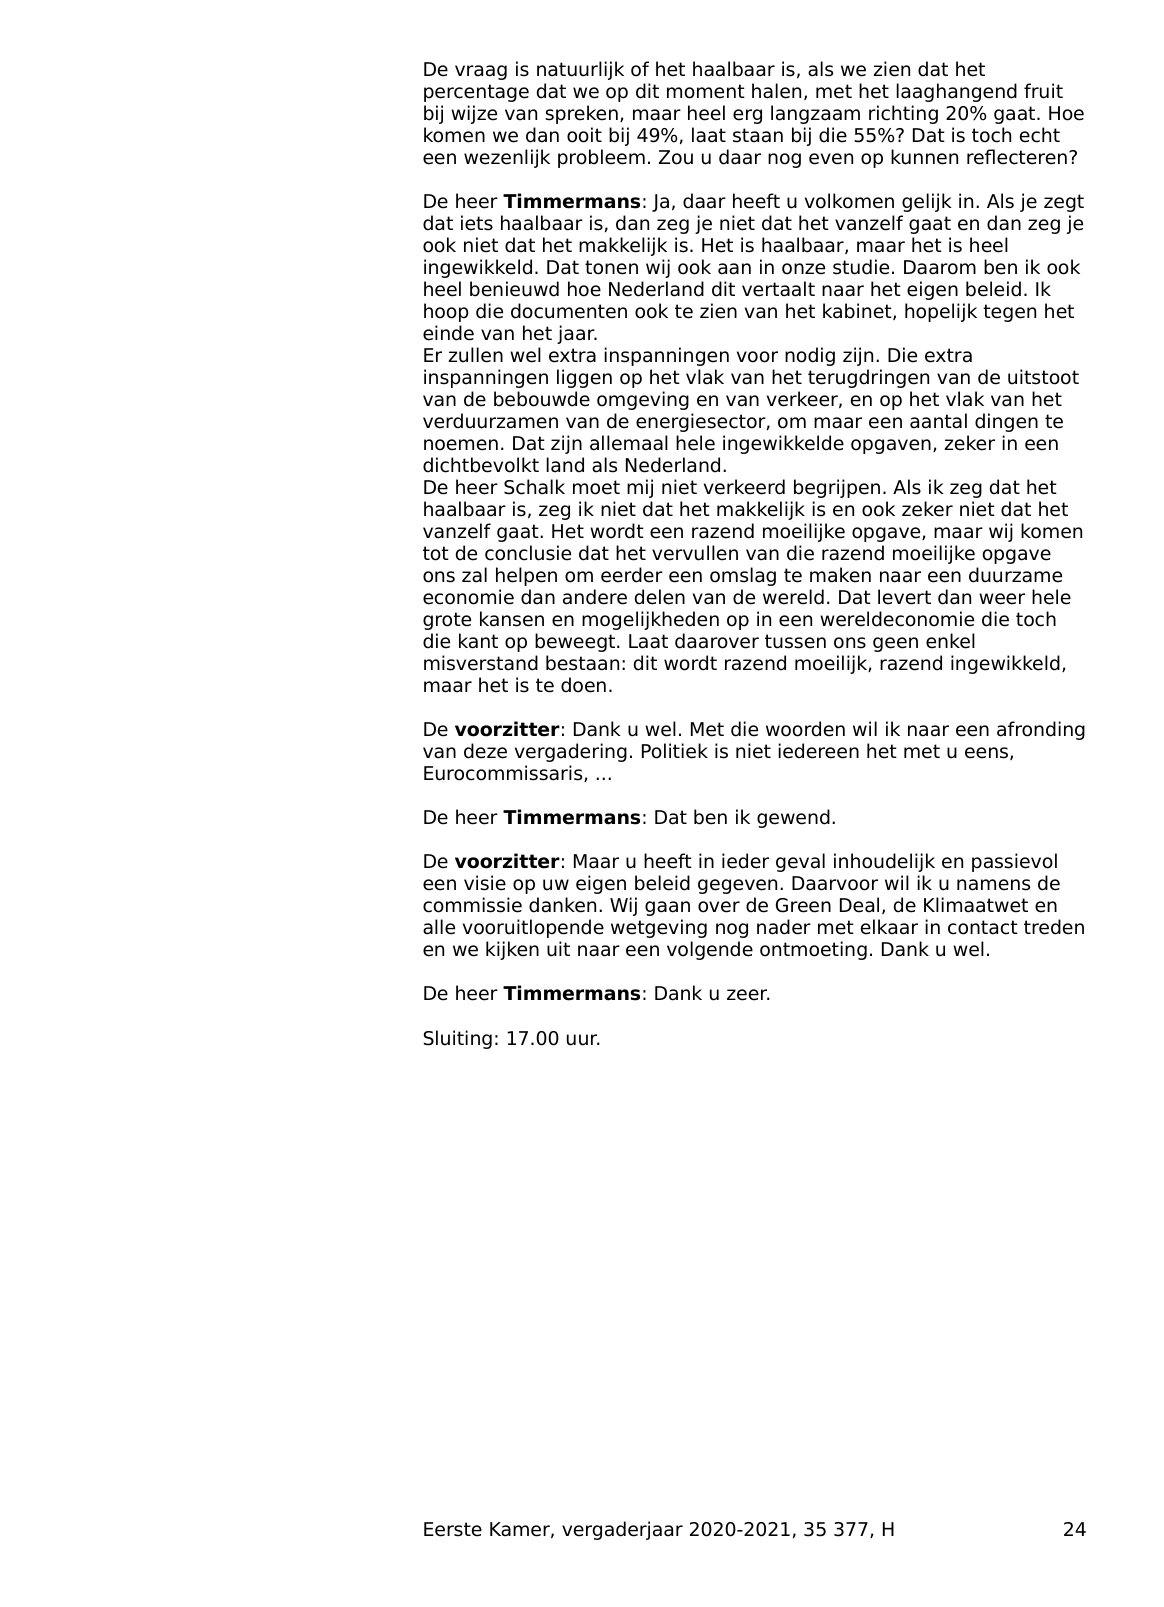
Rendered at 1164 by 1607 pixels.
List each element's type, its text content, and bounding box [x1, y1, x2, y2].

text De voorzitter: Maar u heeft in ieder geval inhoudelijk en passievol een visie op uw eigen beleid gegeven. Daarvoor wil ik u namens de commissie danken. Wij gaan over de Green Deal, de Klimaatwet en alle vooruitlopende wetgeving nog nader met elkaar in contact treden en we kijken uit naar een volgende ontmoeting. Dank u wel. [422, 851, 1087, 961]
text De heer Schalk moet mij niet verkeerd begrijpen. Als ik zeg dat het haalbaar is, zeg ik niet dat het makkelijk is en ook zeker niet dat het vanzelf gaat. Het wordt een razend moeilijke opgave, maar wij komen tot de conclusie dat het vervullen van die razend moeilijke opgave ons zal helpen om eerder een omslag te maken naar een duurzame economie dan andere delen van de wereld. Dat levert dan weer hele grote kansen en mogelijkheden op in een wereldeconomie die toch die kant op beweegt. Laat daarover tussen ons geen enkel misverstand bestaan: dit wordt razend moeilijk, razend ingewikkeld, maar het is te doen. [422, 477, 1087, 697]
text Er zullen wel extra inspanningen voor nodig zijn. Die extra inspanningen liggen op het vlak van het terugdringen van de uitstoot van de bebouwde omgeving en van verkeer, en op het vlak van het verduurzamen van de energiesector, om maar een aantal dingen te noemen. Dat zijn allemaal hele ingewikkelde opgaven, zeker in een dichtbevolkt land als Nederland. [422, 345, 1087, 477]
text De heer Timmermans: Dank u zeer. [422, 983, 1087, 1005]
text De heer Timmermans: Dat ben ik gewend. [422, 807, 1087, 829]
text De vraag is natuurlijk of het haalbaar is, als we zien dat het percentage dat we op dit moment halen, met het laaghangend fruit bij wijze van spreken, maar heel erg langzaam richting 20% gaat. Hoe komen we dan ooit bij 49%, laat staan bij die 55%? Dat is toch echt een wezenlijk probleem. Zou u daar nog even op kunnen reflecteren? [422, 59, 1087, 169]
text De heer Timmermans: Ja, daar heeft u volkomen gelijk in. Als je zegt dat iets haalbaar is, dan zeg je niet dat het vanzelf gaat en dan zeg je ook niet dat het makkelijk is. Het is haalbaar, maar het is heel ingewikkeld. Dat tonen wij ook aan in onze studie. Daarom ben ik ook heel benieuwd hoe Nederland dit vertaalt naar het eigen beleid. Ik hoop die documenten ook te zien van het kabinet, hopelijk tegen het einde van het jaar. [422, 191, 1087, 345]
text Sluiting: 17.00 uur. [422, 1027, 1087, 1049]
text De voorzitter: Dank u wel. Met die woorden wil ik naar een afronding van deze vergadering. Politiek is niet iedereen het met u eens, Eurocommissaris, ... [422, 719, 1087, 785]
